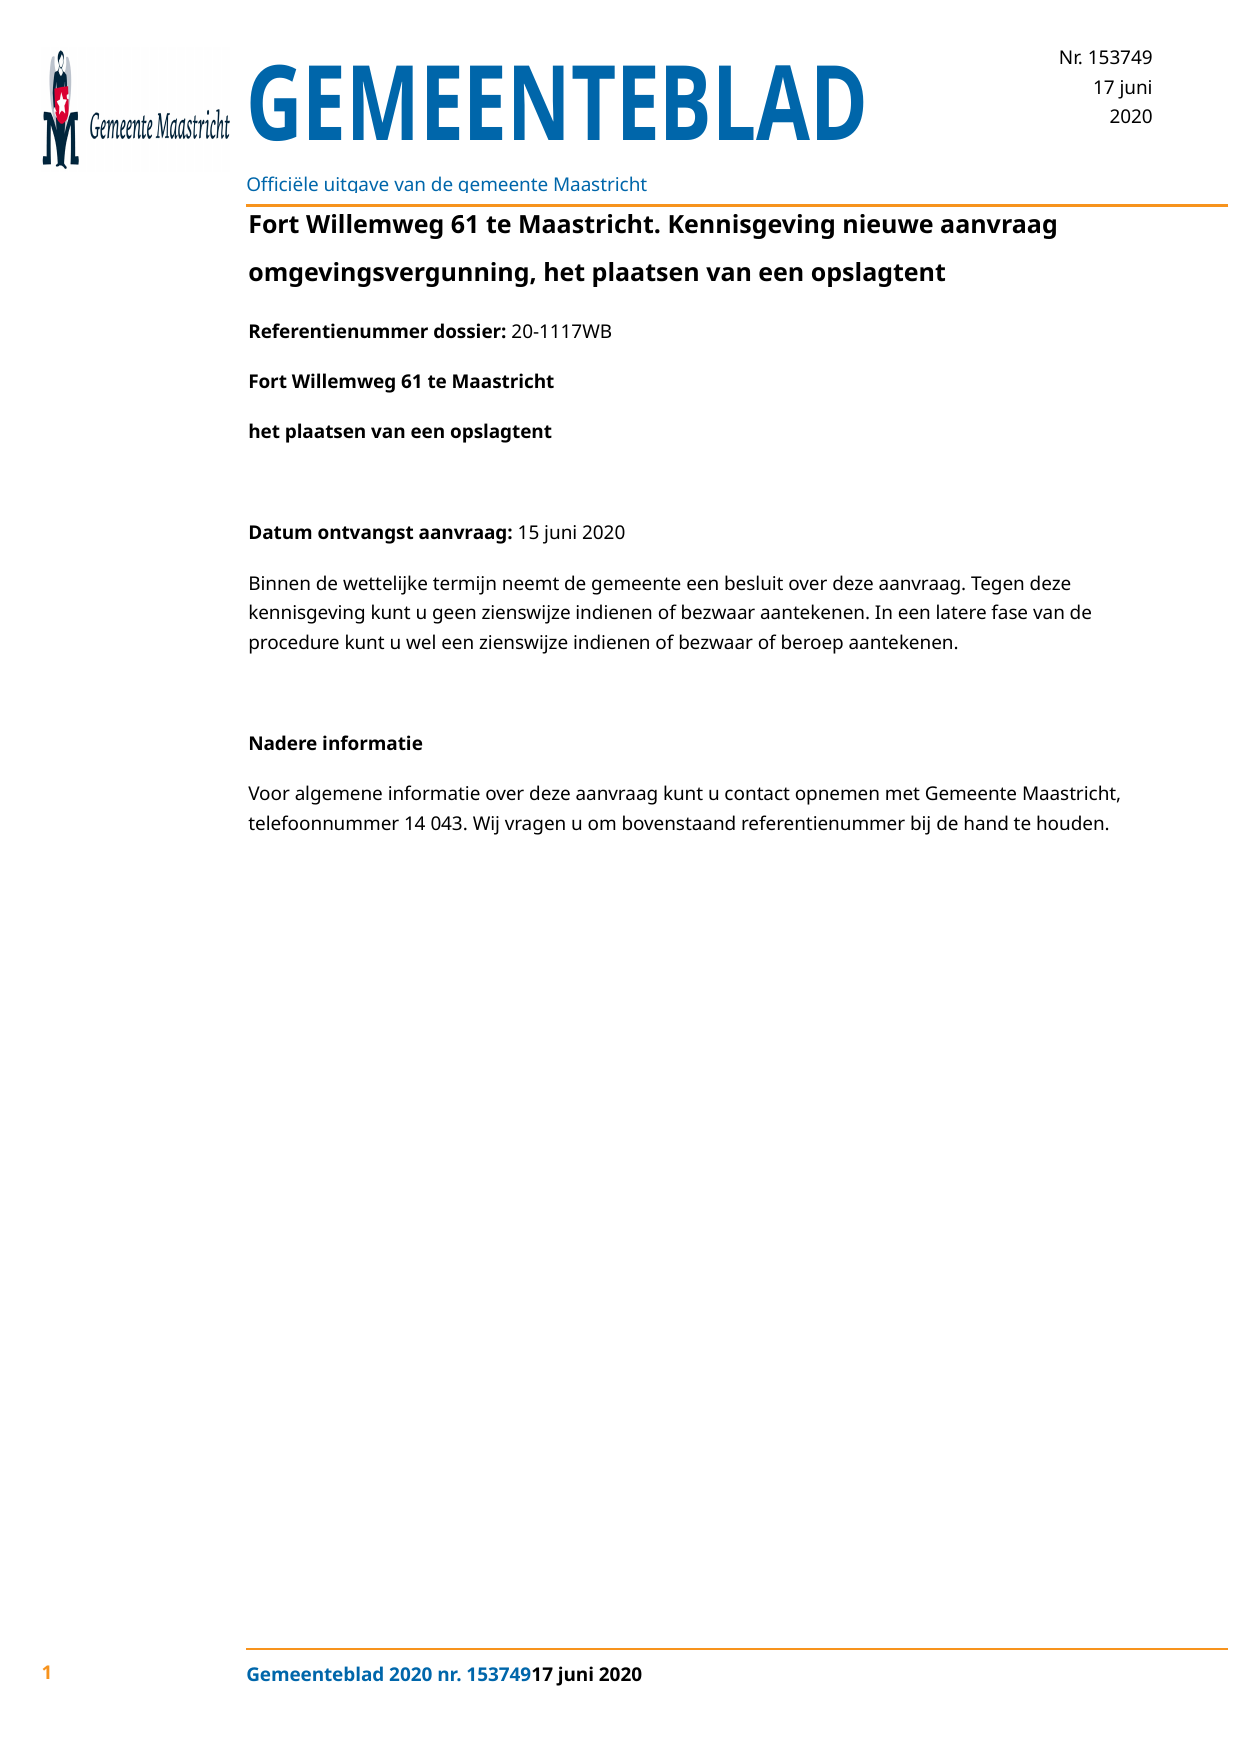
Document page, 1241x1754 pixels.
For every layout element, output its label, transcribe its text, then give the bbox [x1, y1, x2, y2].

picture [41, 47, 231, 172]
text Nadere informatie [248, 730, 1152, 756]
text Binnen de wettelijke termijn neemt de gemeente een besluit over deze aanvraag. Tegen deze kennisgeving kunt u geen zienswijze indienen of bezwaar aantekenen. In een latere fase van de procedure kunt u wel een zienswijze indienen of bezwaar of beroep aantekenen. [248, 570, 1152, 655]
text Referentienummer dossier: 20-1117WB [248, 318, 1152, 344]
text Voor algemene informatie over deze aanvraag kunt u contact opnemen met Gemeente Maastricht, telefoonnummer 14 043. Wij vragen u om bovenstaand referentienummer bij de hand te houden. [248, 780, 1152, 836]
text Fort Willemweg 61 te Maastricht. Kennisgeving nieuwe aanvraag omgevingsvergunning, het plaatsen van een opslagtent [248, 207, 1152, 288]
text Datum ontvangst aanvraag: 15 juni 2020 [248, 519, 1152, 545]
text Fort Willemweg 61 te Maastricht [248, 368, 1152, 394]
text het plaatsen van een opslagtent [248, 419, 1152, 444]
